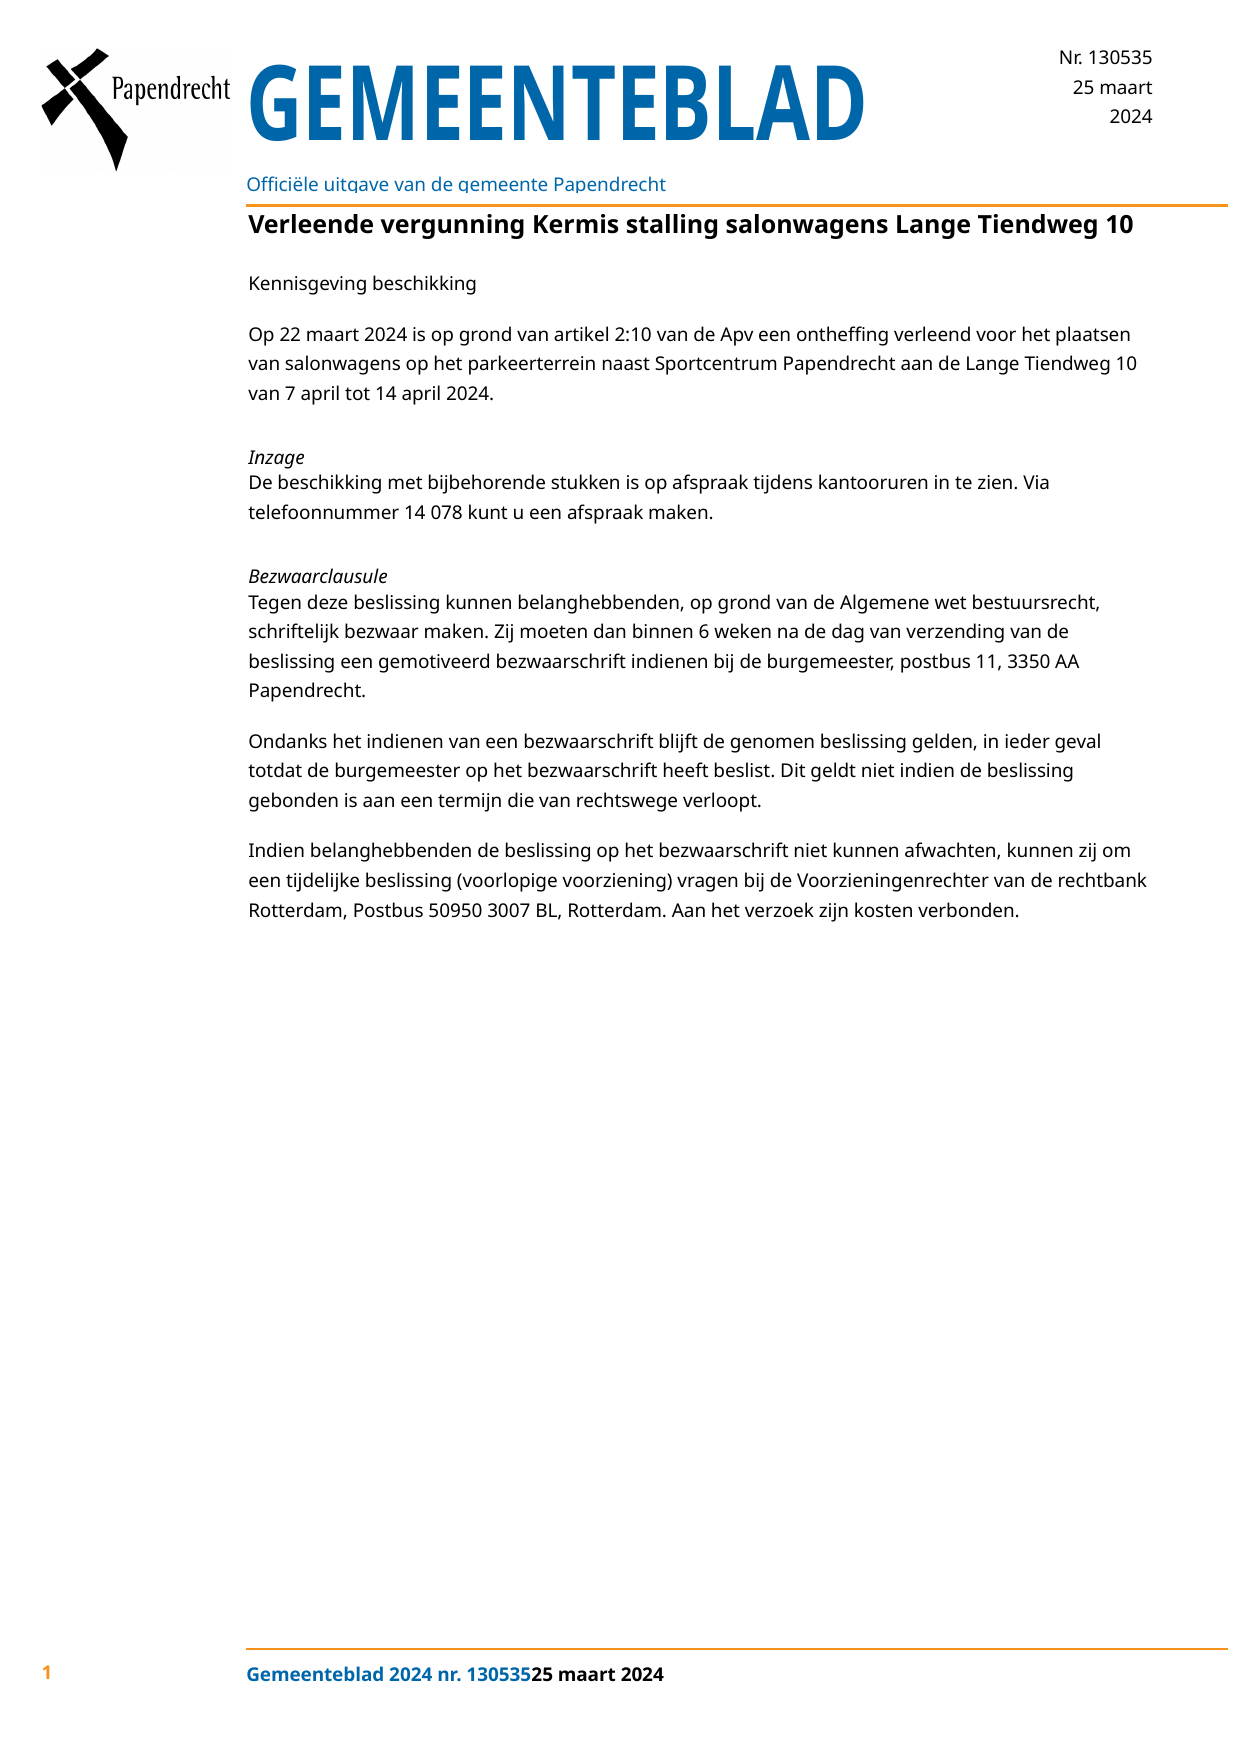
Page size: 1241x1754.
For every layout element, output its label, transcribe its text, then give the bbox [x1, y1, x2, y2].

text Verleende vergunning Kermis stalling salonwagens Lange Tiendweg 10 [248, 207, 1152, 241]
text Op 22 maart 2024 is op grond van artikel 2:10 van de Apv een ontheffing verleend voor het plaatsen van salonwagens op het parkeerterrein naast Sportcentrum Papendrecht aan de Lange Tiendweg 10 van 7 april tot 14 april 2024. [248, 321, 1152, 406]
text De beschikking met bijbehorende stukken is op afspraak tijdens kantooruren in te zien. Via telefoonnummer 14 078 kunt u een afspraak maken. [248, 469, 1152, 525]
text Tegen deze beslissing kunnen belanghebbenden, op grond van de Algemene wet bestuursrecht, schriftelijk bezwaar maken. Zij moeten dan binnen 6 weken na de dag van verzending van de beslissing een gemotiveerd bezwaarschrift indienen bij de burgemeester, postbus 11, 3350 AA Papendrecht. [248, 589, 1152, 703]
picture [41, 47, 231, 172]
text Inzage [248, 444, 1152, 469]
text Ondanks het indienen van een bezwaarschrift blijft de genomen beslissing gelden, in ieder geval totdat de burgemeester op het bezwaarschrift heeft beslist. Dit geldt niet indien de beslissing gebonden is aan een termijn die van rechtswege verloopt. [248, 728, 1152, 813]
text Bezwaarclausule [248, 563, 1152, 589]
text Indien belanghebbenden de beslissing op het bezwaarschrift niet kunnen afwachten, kunnen zij om een tijdelijke beslissing (voorlopige voorziening) vragen bij de Voorzieningenrechter van de rechtbank Rotterdam, Postbus 50950 3007 BL, Rotterdam. Aan het verzoek zijn kosten verbonden. [248, 838, 1152, 922]
text Kennisgeving beschikking [248, 270, 1152, 296]
